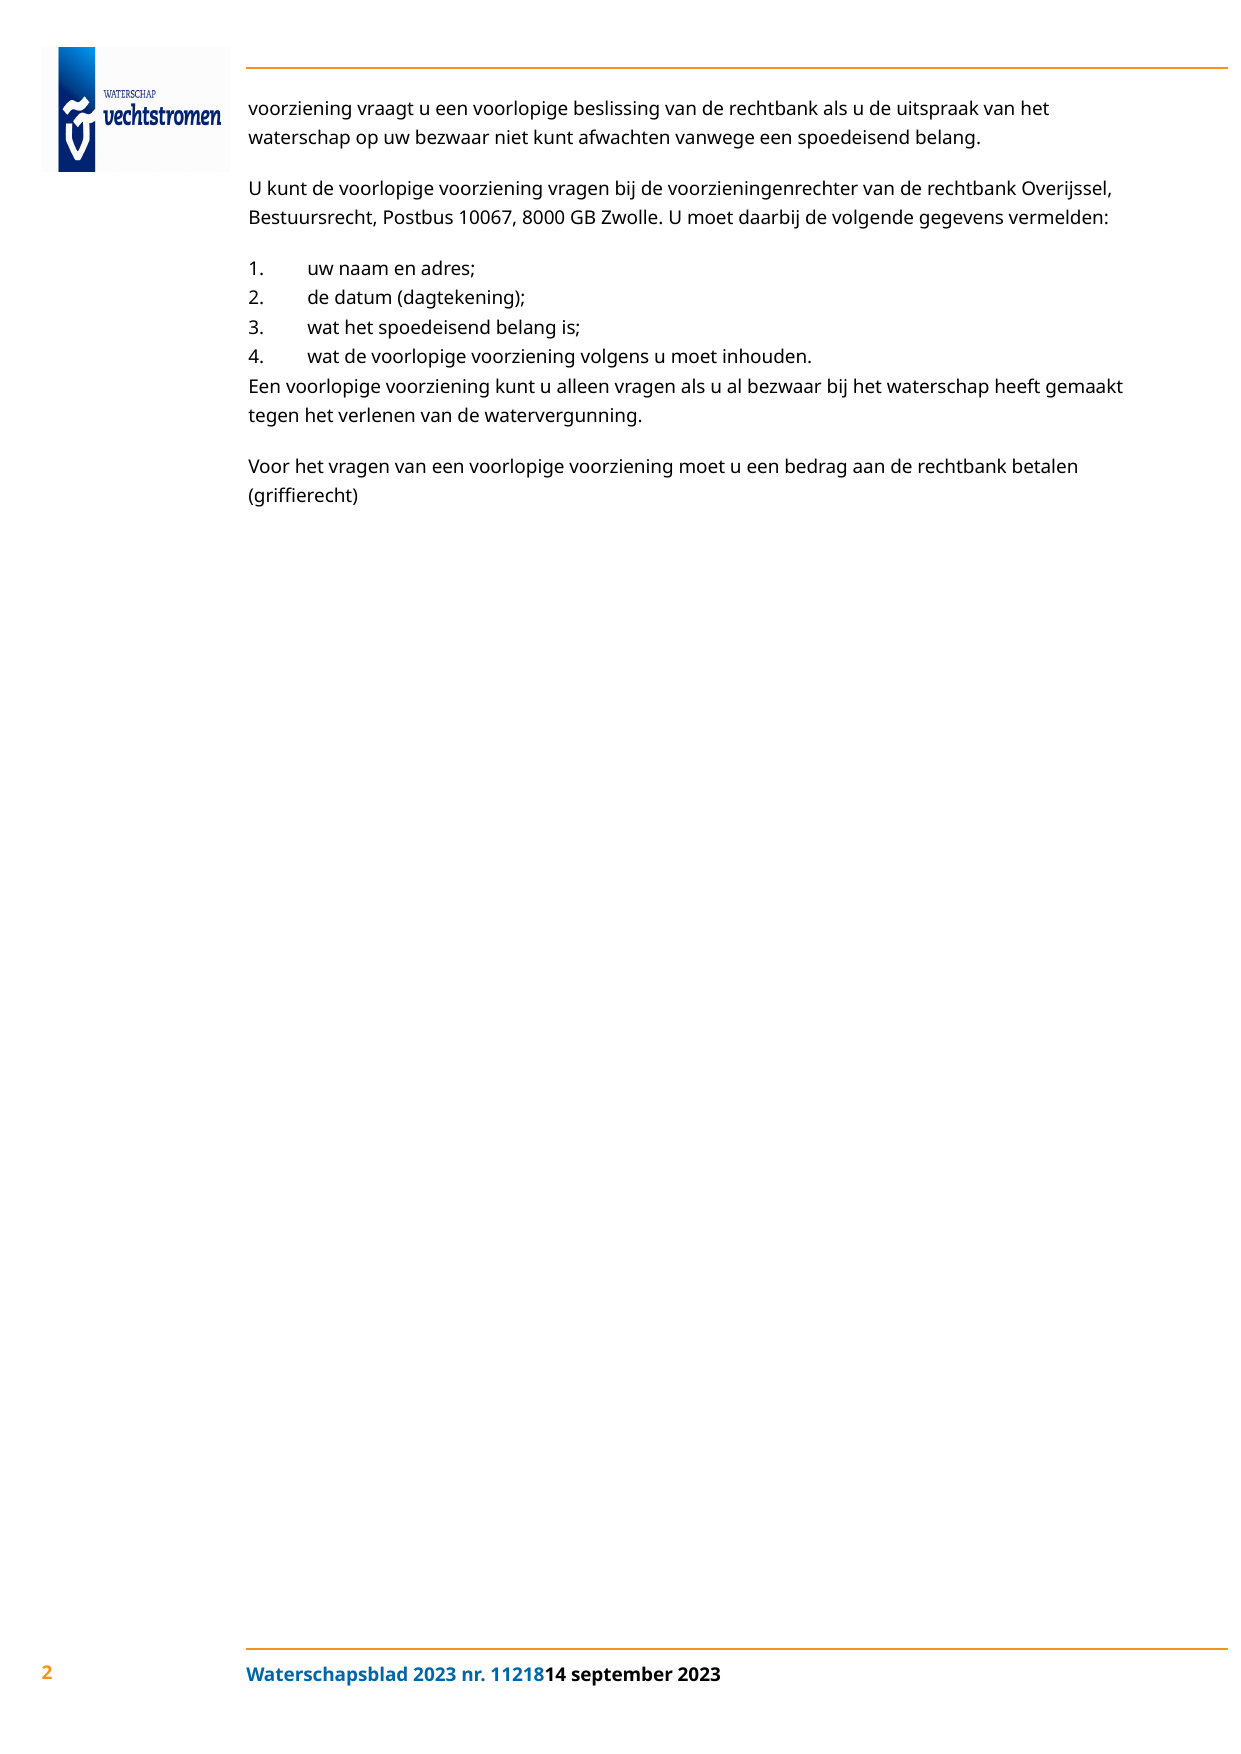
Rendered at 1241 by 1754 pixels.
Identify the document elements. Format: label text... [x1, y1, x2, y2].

picture [41, 47, 231, 172]
text Voor het vragen van een voorlopige voorziening moet u een bedrag aan de rechtbank betalen (griffierecht) [248, 453, 1152, 508]
list de datum (dagtekening); [248, 284, 1152, 310]
text voorziening vraagt u een voorlopige beslissing van de rechtbank als u de uitspraak van het waterschap op uw bezwaar niet kunt afwachten vanwege een spoedeisend belang. [248, 95, 1152, 150]
list uw naam en adres; [248, 255, 1152, 281]
text Een voorlopige voorziening kunt u alleen vragen als u al bezwaar bij het waterschap heeft gemaakt tegen het verlenen van de watervergunning. [248, 373, 1152, 428]
text U kunt de voorlopige voorziening vragen bij de voorzieningenrechter van de rechtbank Overijssel, Bestuursrecht, Postbus 10067, 8000 GB Zwolle. U moet daarbij de volgende gegevens vermelden: [248, 175, 1152, 230]
list wat het spoedeisend belang is; [248, 314, 1152, 340]
list wat de voorlopige voorziening volgens u moet inhouden. [248, 343, 1152, 369]
